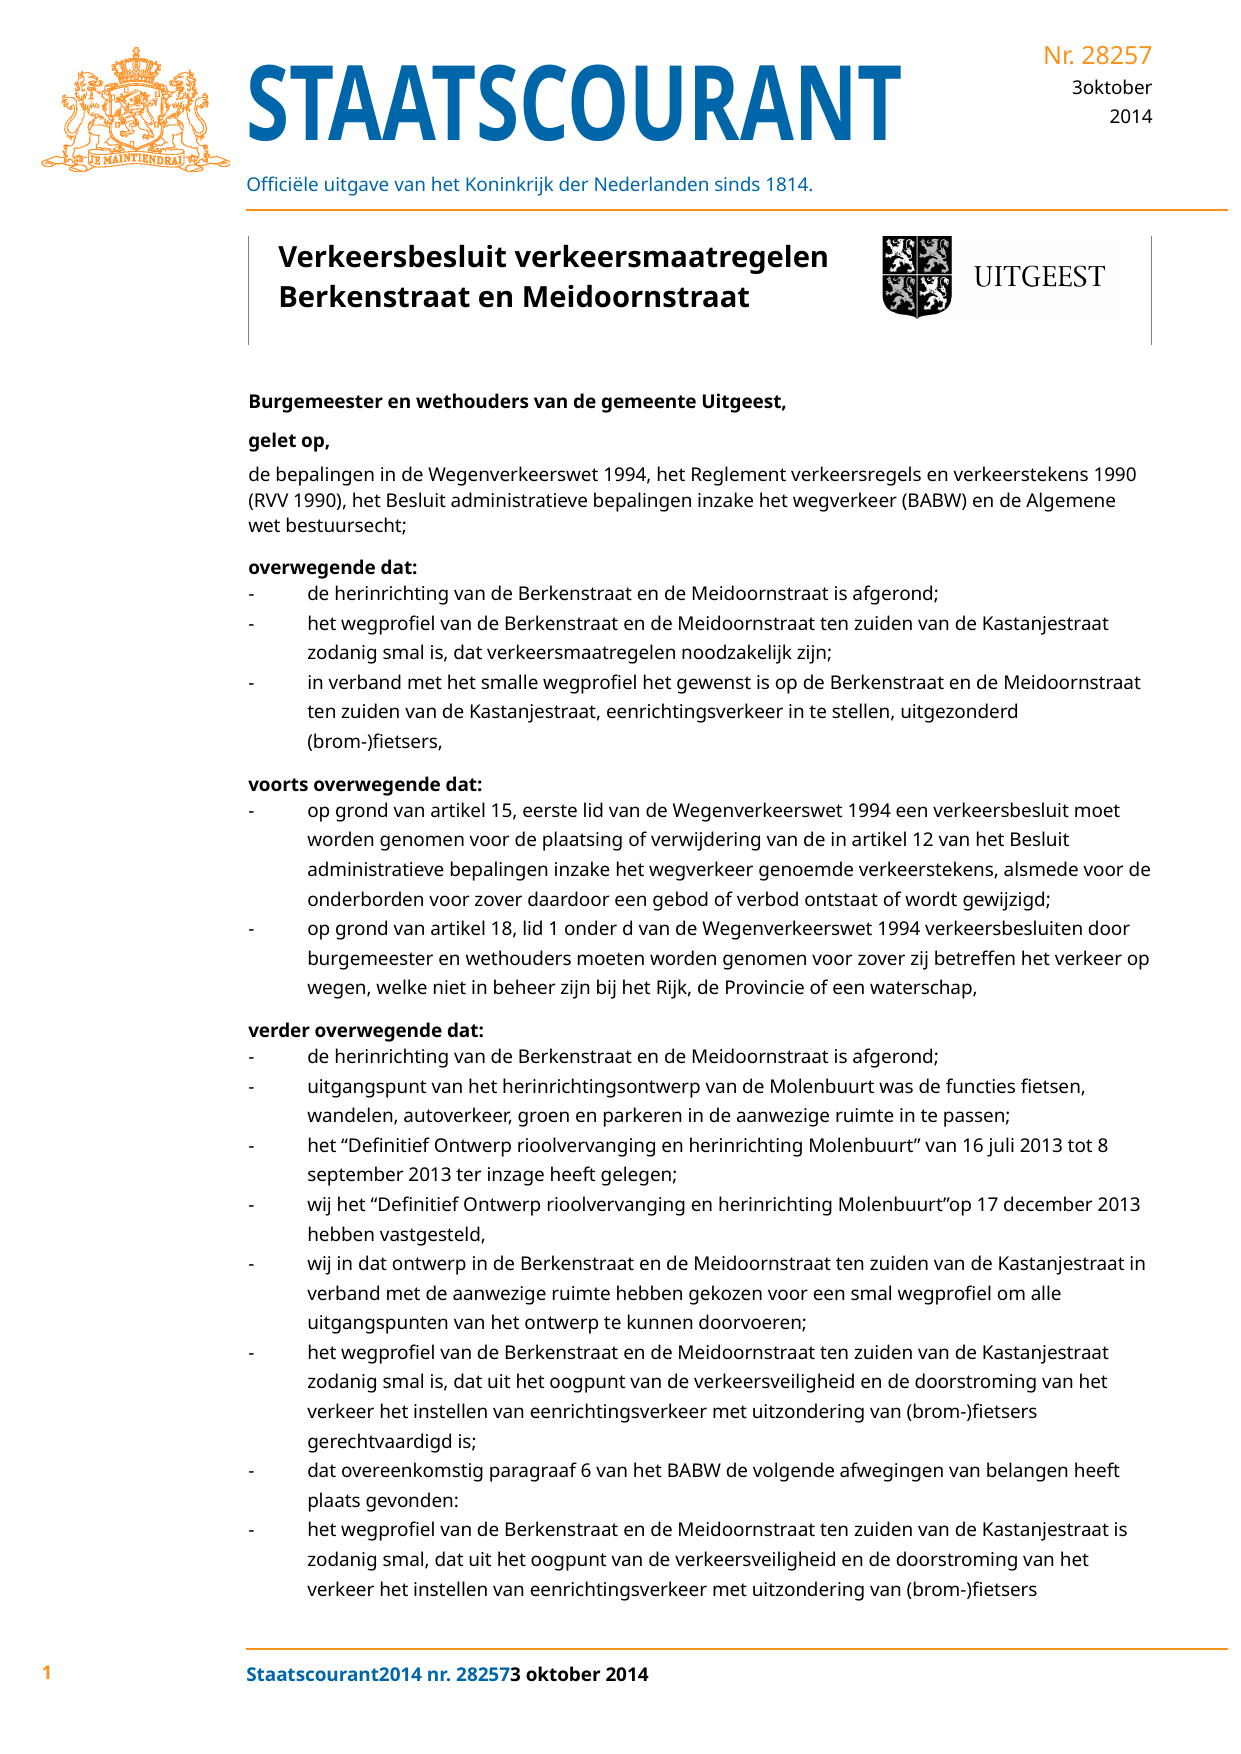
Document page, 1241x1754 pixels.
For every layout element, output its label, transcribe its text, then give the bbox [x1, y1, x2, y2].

list op grond van artikel 15, eerste lid van de Wegenverkeerswet 1994 een verkeersbesluit moet worden genomen voor de plaatsing of verwijdering van de in artikel 12 van het Besluit administratieve bepalingen inzake het wegverkeer genoemde verkeerstekens, alsmede voor de onderborden voor zover daardoor een gebod of verbod ontstaat of wordt gewijzigd; [248, 797, 1152, 911]
text de bepalingen in de Wegenverkeerswet 1994, het Reglement verkeersregels en verkeerstekens 1990 (RVV 1990), het Besluit administratieve bepalingen inzake het wegverkeer (BABW) en de Algemene wet bestuursecht; [248, 461, 1152, 538]
list op grond van artikel 18, lid 1 onder d van de Wegenverkeerswet 1994 verkeersbesluiten door burgemeester en wethouders moeten worden genomen voor zover zij betreffen het verkeer op wegen, welke niet in beheer zijn bij het Rijk, de Provincie of een waterschap, [248, 915, 1152, 1000]
list het wegprofiel van de Berkenstraat en de Meidoornstraat ten zuiden van de Kastanjestraat zodanig smal is, dat uit het oogpunt van de verkeersveiligheid en de doorstroming van het verkeer het instellen van eenrichtingsverkeer met uitzondering van (brom-)fietsers gerechtvaardigd is; [248, 1339, 1152, 1454]
list het “Definitief Ontwerp rioolvervanging en herinrichting Molenbuurt” van 16 juli 2013 tot 8 september 2013 ter inzage heeft gelegen; [248, 1132, 1152, 1187]
text overwegende dat: [248, 554, 1152, 580]
list uitgangspunt van het herinrichtingsontwerp van de Molenbuurt was de functies fietsen, wandelen, autoverkeer, groen en parkeren in de aanwezige ruimte in te passen; [248, 1073, 1152, 1128]
list de herinrichting van de Berkenstraat en de Meidoornstraat is afgerond; [248, 1043, 1152, 1069]
picture [882, 236, 1119, 319]
list de herinrichting van de Berkenstraat en de Meidoornstraat is afgerond; [248, 580, 1152, 606]
text gelet op, [248, 427, 1152, 453]
list wij het “Definitief Ontwerp rioolvervanging en herinrichting Molenbuurt”op 17 december 2013 hebben vastgesteld, [248, 1191, 1152, 1247]
table_header [850, 236, 1151, 345]
list in verband met het smalle wegprofiel het gewenst is op de Berkenstraat en de Meidoornstraat ten zuiden van de Kastanjestraat, eenrichtingsverkeer in te stellen, uitgezonderd (brom-)fietsers, [248, 669, 1152, 754]
list dat overeenkomstig paragraaf 6 van het BABW de volgende afwegingen van belangen heeft plaats gevonden: [248, 1457, 1152, 1513]
list het wegprofiel van de Berkenstraat en de Meidoornstraat ten zuiden van de Kastanjestraat is zodanig smal, dat uit het oogpunt van de verkeersveiligheid en de doorstroming van het verkeer het instellen van eenrichtingsverkeer met uitzondering van (brom-)fietsers [248, 1517, 1152, 1602]
text voorts overwegende dat: [248, 771, 1152, 797]
picture [41, 47, 231, 172]
list het wegprofiel van de Berkenstraat en de Meidoornstraat ten zuiden van de Kastanjestraat zodanig smal is, dat verkeersmaatregelen noodzakelijk zijn; [248, 610, 1152, 665]
text verder overwegende dat: [248, 1018, 1152, 1043]
text Burgemeester en wethouders van de gemeente Uitgeest, [248, 388, 1152, 413]
table_header Verkeersbesluit verkeersmaatregelen Berkenstraat en Meidoornstraat [249, 236, 850, 345]
list wij in dat ontwerp in de Berkenstraat en de Meidoornstraat ten zuiden van de Kastanjestraat in verband met de aanwezige ruimte hebben gekozen voor een smal wegprofiel om alle uitgangspunten van het ontwerp te kunnen doorvoeren; [248, 1250, 1152, 1335]
